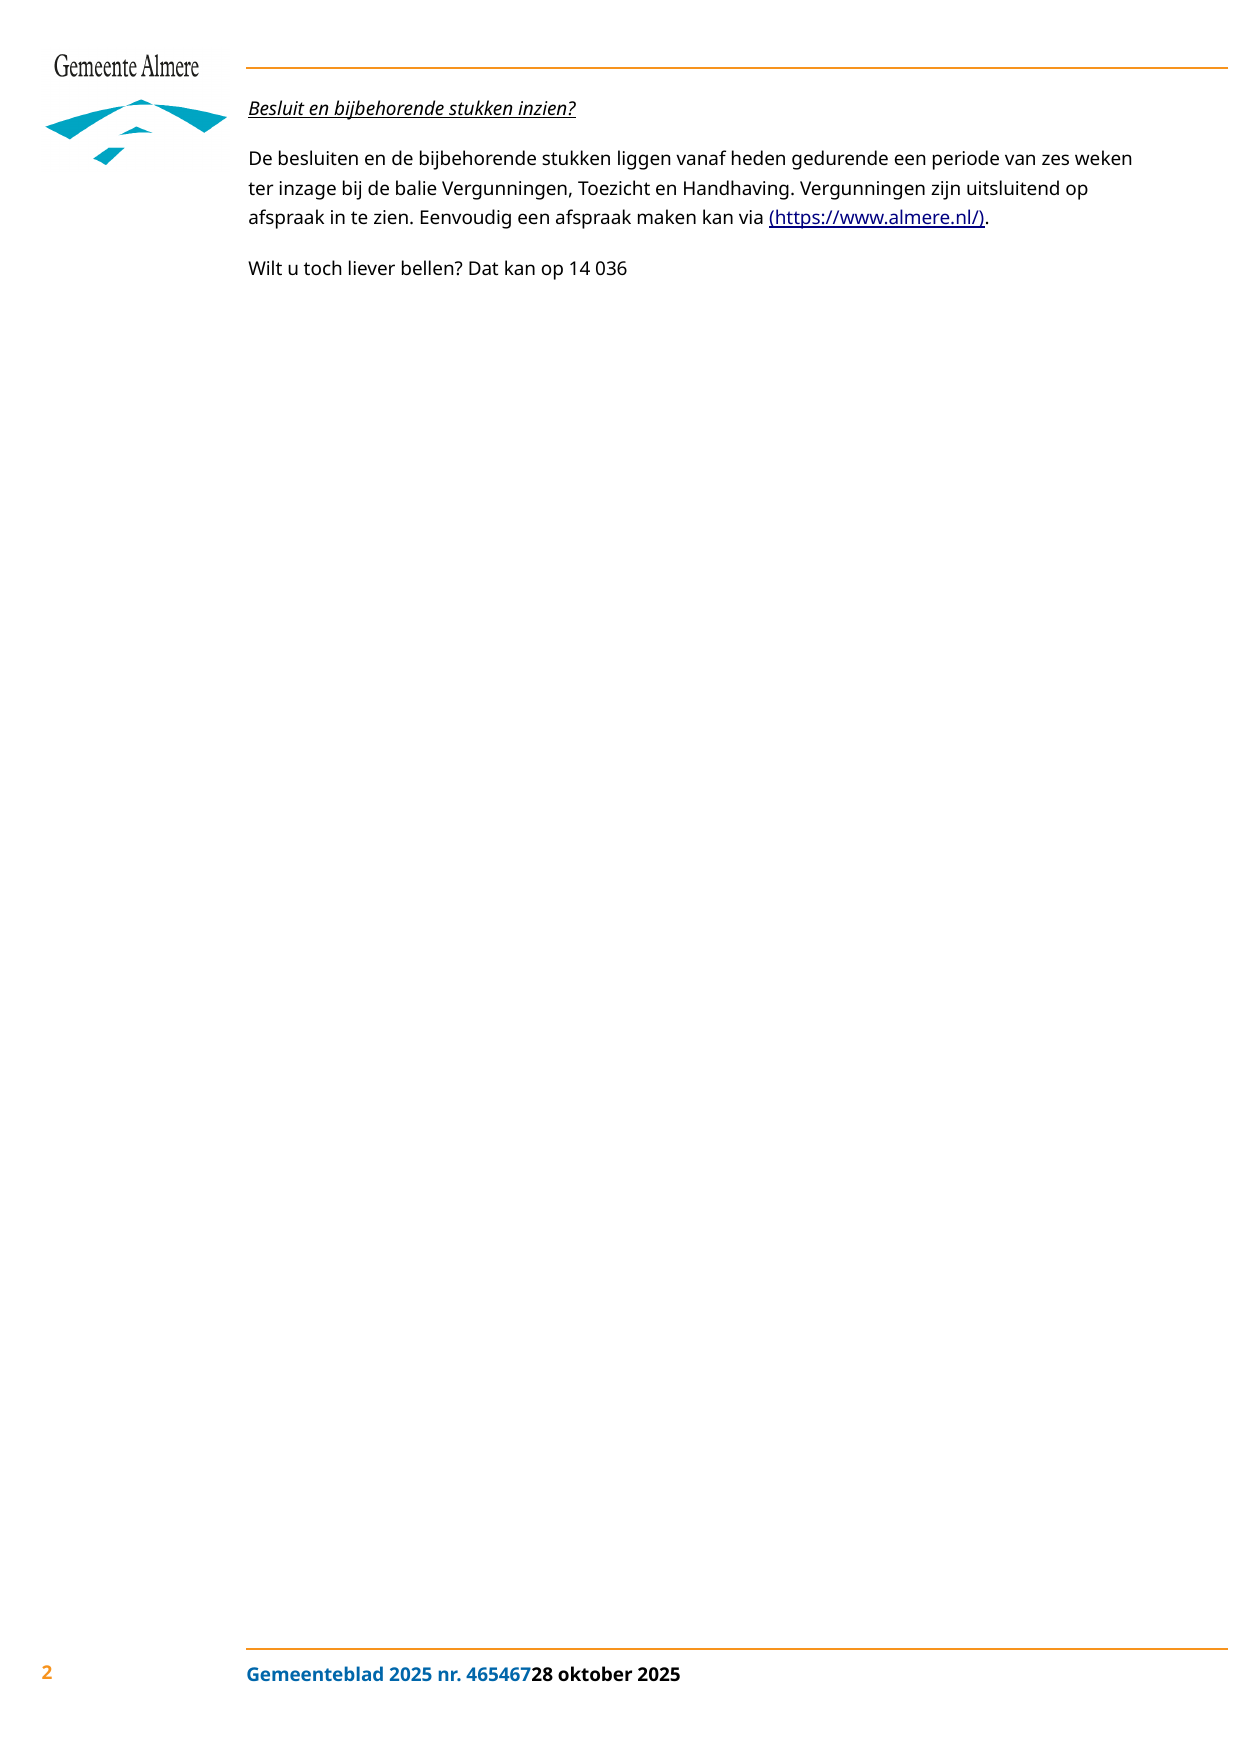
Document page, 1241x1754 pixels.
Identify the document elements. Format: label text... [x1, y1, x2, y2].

text Wilt u toch liever bellen? Dat kan op 14 036 [248, 255, 1152, 281]
picture [41, 47, 231, 172]
text Besluit en bijbehorende stukken inzien? [248, 95, 1152, 121]
text De besluiten en de bijbehorende stukken liggen vanaf heden gedurende een periode van zes weken ter inzage bij de balie Vergunningen, Toezicht en Handhaving. Vergunningen zijn uitsluitend op afspraak in te zien. Eenvoudig een afspraak maken kan via (https://www.almere.nl/). [248, 145, 1152, 230]
